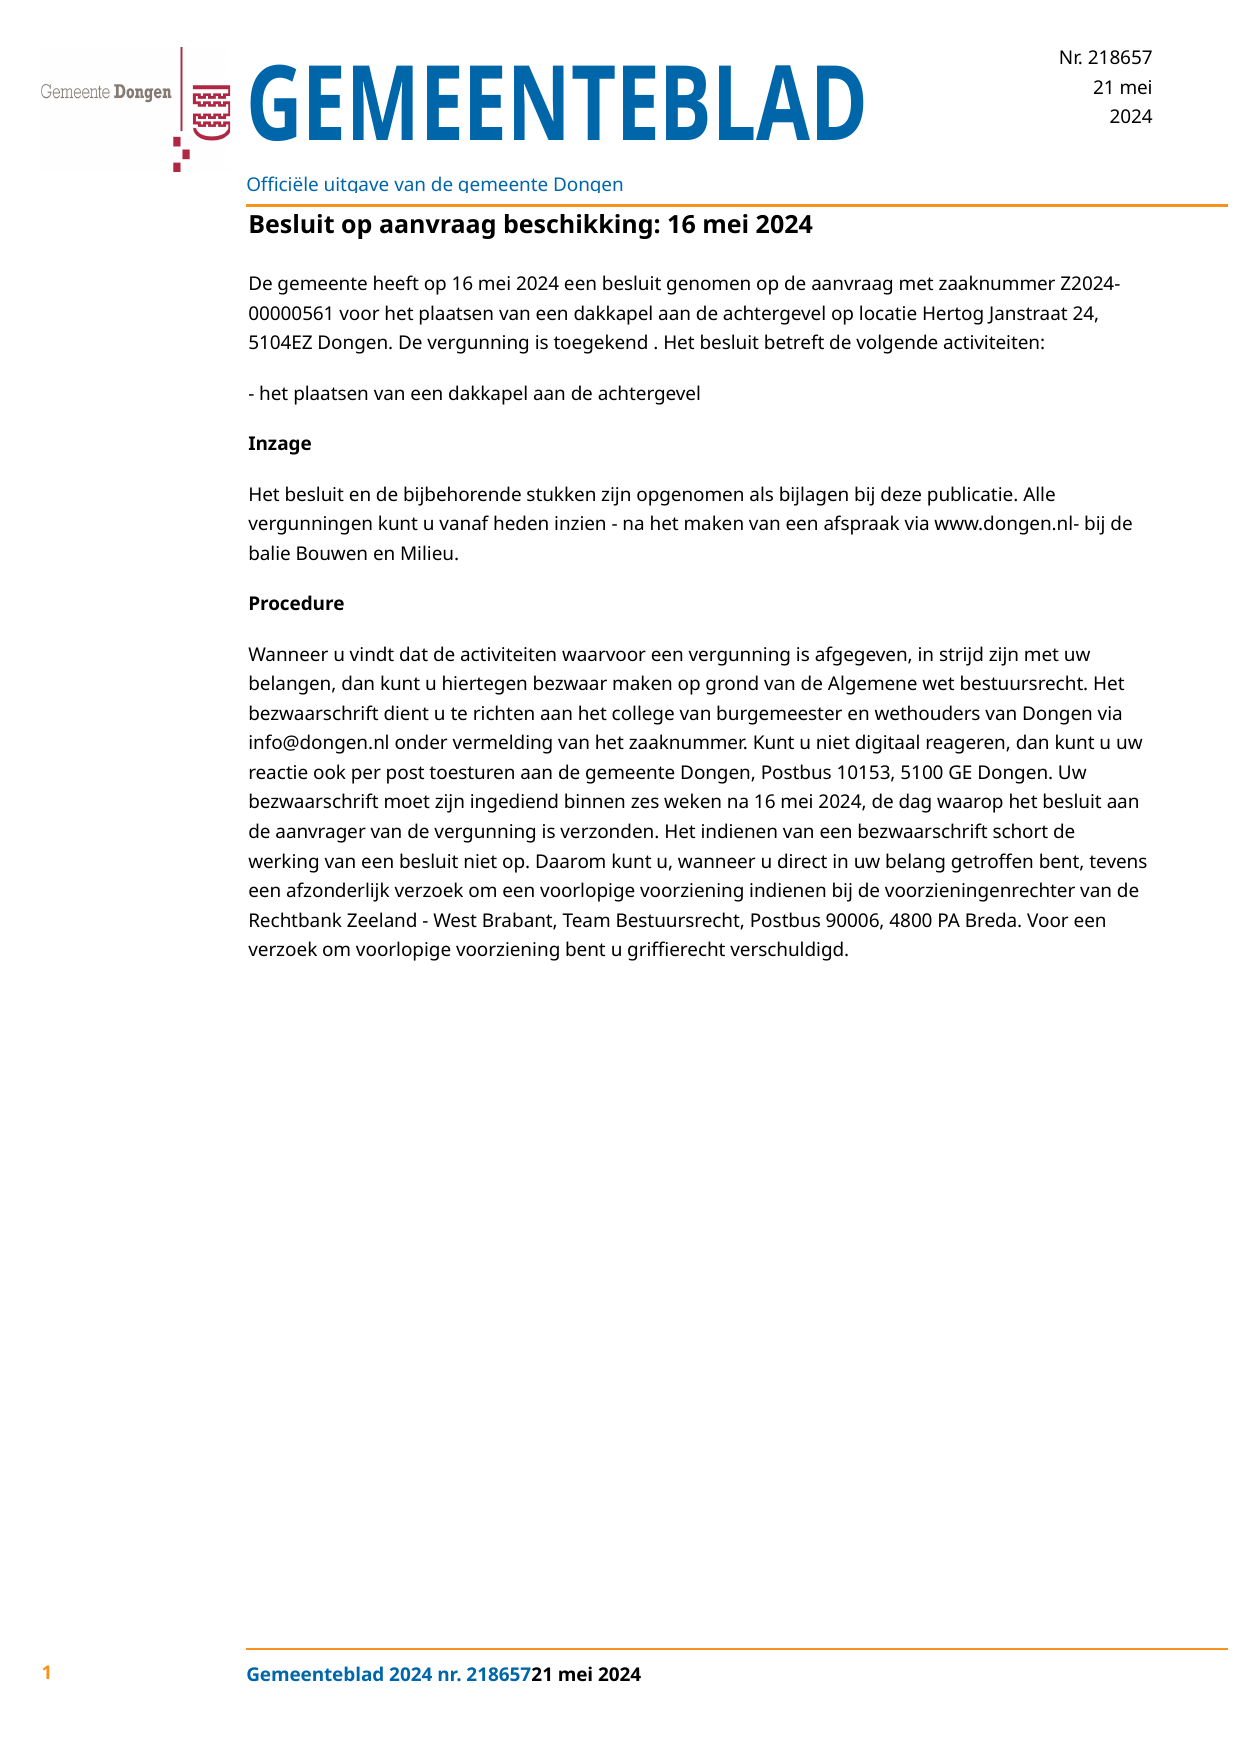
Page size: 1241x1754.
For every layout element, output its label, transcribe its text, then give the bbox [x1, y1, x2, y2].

text Besluit op aanvraag beschikking: 16 mei 2024 [248, 207, 1152, 241]
text De gemeente heeft op 16 mei 2024 een besluit genomen op de aanvraag met zaaknummer Z2024-00000561 voor het plaatsen van een dakkapel aan de achtergevel op locatie Hertog Janstraat 24, 5104EZ Dongen. De vergunning is toegekend . Het besluit betreft de volgende activiteiten: [248, 270, 1152, 355]
picture [41, 47, 231, 172]
text Wanneer u vindt dat de activiteiten waarvoor een vergunning is afgegeven, in strijd zijn met uw belangen, dan kunt u hiertegen bezwaar maken op grond van de Algemene wet bestuursrecht. Het bezwaarschrift dient u te richten aan het college van burgemeester en wethouders van Dongen via info@dongen.nl onder vermelding van het zaaknummer. Kunt u niet digitaal reageren, dan kunt u uw reactie ook per post toesturen aan de gemeente Dongen, Postbus 10153, 5100 GE Dongen. Uw bezwaarschrift moet zijn ingediend binnen zes weken na 16 mei 2024, de dag waarop het besluit aan de aanvrager van de vergunning is verzonden. Het indienen van een bezwaarschrift schort de werking van een besluit niet op. Daarom kunt u, wanneer u direct in uw belang getroffen bent, tevens een afzonderlijk verzoek om een voorlopige voorziening indienen bij de voorzieningenrechter van de Rechtbank Zeeland - West Brabant, Team Bestuursrecht, Postbus 90006, 4800 PA Breda. Voor een verzoek om voorlopige voorziening bent u griffierecht verschuldigd. [248, 641, 1152, 962]
text Het besluit en de bijbehorende stukken zijn opgenomen als bijlagen bij deze publicatie. Alle vergunningen kunt u vanaf heden inzien - na het maken van een afspraak via www.dongen.nl- bij de balie Bouwen en Milieu. [248, 481, 1152, 566]
text Procedure [248, 590, 1152, 616]
text Inzage [248, 430, 1152, 456]
text - het plaatsen van een dakkapel aan de achtergevel [248, 380, 1152, 406]
